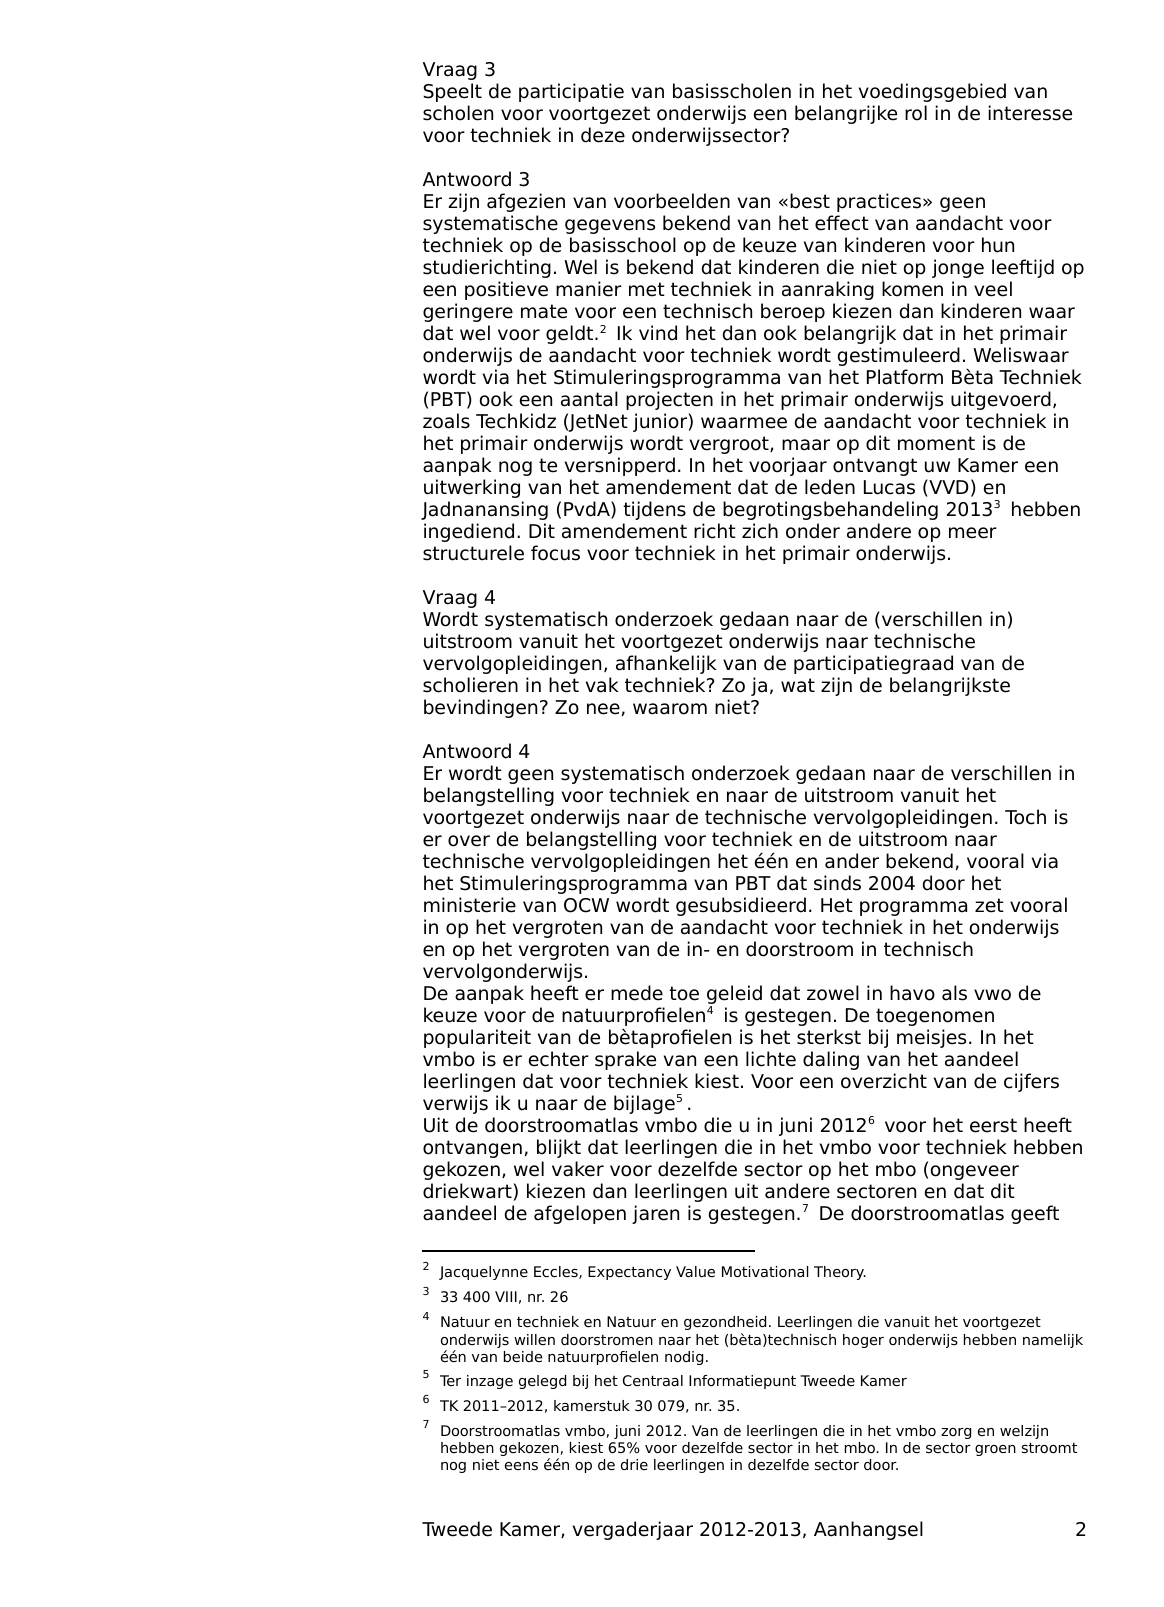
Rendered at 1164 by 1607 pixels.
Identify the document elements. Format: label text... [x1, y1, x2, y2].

text Antwoord 3 [422, 169, 1087, 191]
text Doorstroomatlas vmbo, juni 2012. Van de leerlingen die in het vmbo zorg en welzijn hebben gekozen, kiest 65% voor dezelfde sector in het mbo. In de sector groen stroomt nog niet eens één op de drie leerlingen in dezelfde sector door. [422, 1418, 1087, 1474]
text Vraag 4 [422, 587, 1087, 609]
text Vraag 3 [422, 59, 1087, 81]
text Wordt systematisch onderzoek gedaan naar de (verschillen in) uitstroom vanuit het voortgezet onderwijs naar technische vervolgopleidingen, afhankelijk van de participatiegraad van de scholieren in het vak techniek? Zo ja, wat zijn de belangrijkste bevindingen? Zo nee, waarom niet? [422, 609, 1087, 719]
text TK 2011–2012, kamerstuk 30 079, nr. 35. [422, 1393, 1087, 1416]
text Antwoord 4 [422, 741, 1087, 763]
text Er zijn afgezien van voorbeelden van «best practices» geen systematische gegevens bekend van het effect van aandacht voor techniek op de basisschool op de keuze van kinderen voor hun studierichting. Wel is bekend dat kinderen die niet op jonge leeftijd op een positieve manier met techniek in aanraking komen in veel geringere mate voor een technisch beroep kiezen dan kinderen waar dat wel voor geldt. Ik vind het dan ook belangrijk dat in het primair onderwijs de aandacht voor techniek wordt gestimuleerd. Weliswaar wordt via het Stimuleringsprogramma van het Platform Bèta Techniek (PBT) ook een aantal projecten in het primair onderwijs uitgevoerd, zoals Techkidz (JetNet junior) waarmee de aandacht voor techniek in het primair onderwijs wordt vergroot, maar op dit moment is de aanpak nog te versnipperd. In het voorjaar ontvangt uw Kamer een uitwerking van het amendement dat de leden Lucas (VVD) en Jadnanansing (PvdA) tijdens de begrotingsbehandeling 2013 hebben ingediend. Dit amendement richt zich onder andere op meer structurele focus voor techniek in het primair onderwijs. [422, 191, 1087, 565]
text Ter inzage gelegd bij het Centraal Informatiepunt Tweede Kamer [422, 1368, 1087, 1391]
text Er wordt geen systematisch onderzoek gedaan naar de verschillen in belangstelling voor techniek en naar de uitstroom vanuit het voortgezet onderwijs naar de technische vervolgopleidingen. Toch is er over de belangstelling voor techniek en de uitstroom naar technische vervolgopleidingen het één en ander bekend, vooral via het Stimuleringsprogramma van PBT dat sinds 2004 door het ministerie van OCW wordt gesubsidieerd. Het programma zet vooral in op het vergroten van de aandacht voor techniek in het onderwijs en op het vergroten van de in- en doorstroom in technisch vervolgonderwijs. [422, 763, 1087, 983]
text Speelt de participatie van basisscholen in het voedingsgebied van scholen voor voortgezet onderwijs een belangrijke rol in de interesse voor techniek in deze onderwijssector? [422, 81, 1087, 147]
text Natuur en techniek en Natuur en gezondheid. Leerlingen die vanuit het voortgezet onderwijs willen doorstromen naar het (bèta)technisch hoger onderwijs hebben namelijk één van beide natuurprofielen nodig. [422, 1310, 1087, 1366]
text Jacquelynne Eccles, Expectancy Value Motivational Theory. [422, 1260, 1087, 1282]
text De aanpak heeft er mede toe geleid dat zowel in havo als vwo de keuze voor de natuurprofielen is gestegen. De toegenomen populariteit van de bètaprofielen is het sterkst bij meisjes. In het vmbo is er echter sprake van een lichte daling van het aandeel leerlingen dat voor techniek kiest. Voor een overzicht van de cijfers verwijs ik u naar de bijlage. [422, 983, 1087, 1115]
text 33 400 VIII, nr. 26 [422, 1285, 1087, 1307]
text Uit de doorstroomatlas vmbo die u in juni 2012 voor het eerst heeft ontvangen, blijkt dat leerlingen die in het vmbo voor techniek hebben gekozen, wel vaker voor dezelfde sector op het mbo (ongeveer driekwart) kiezen dan leerlingen uit andere sectoren en dat dit aandeel de afgelopen jaren is gestegen. De doorstroomatlas geeft [422, 1115, 1087, 1224]
